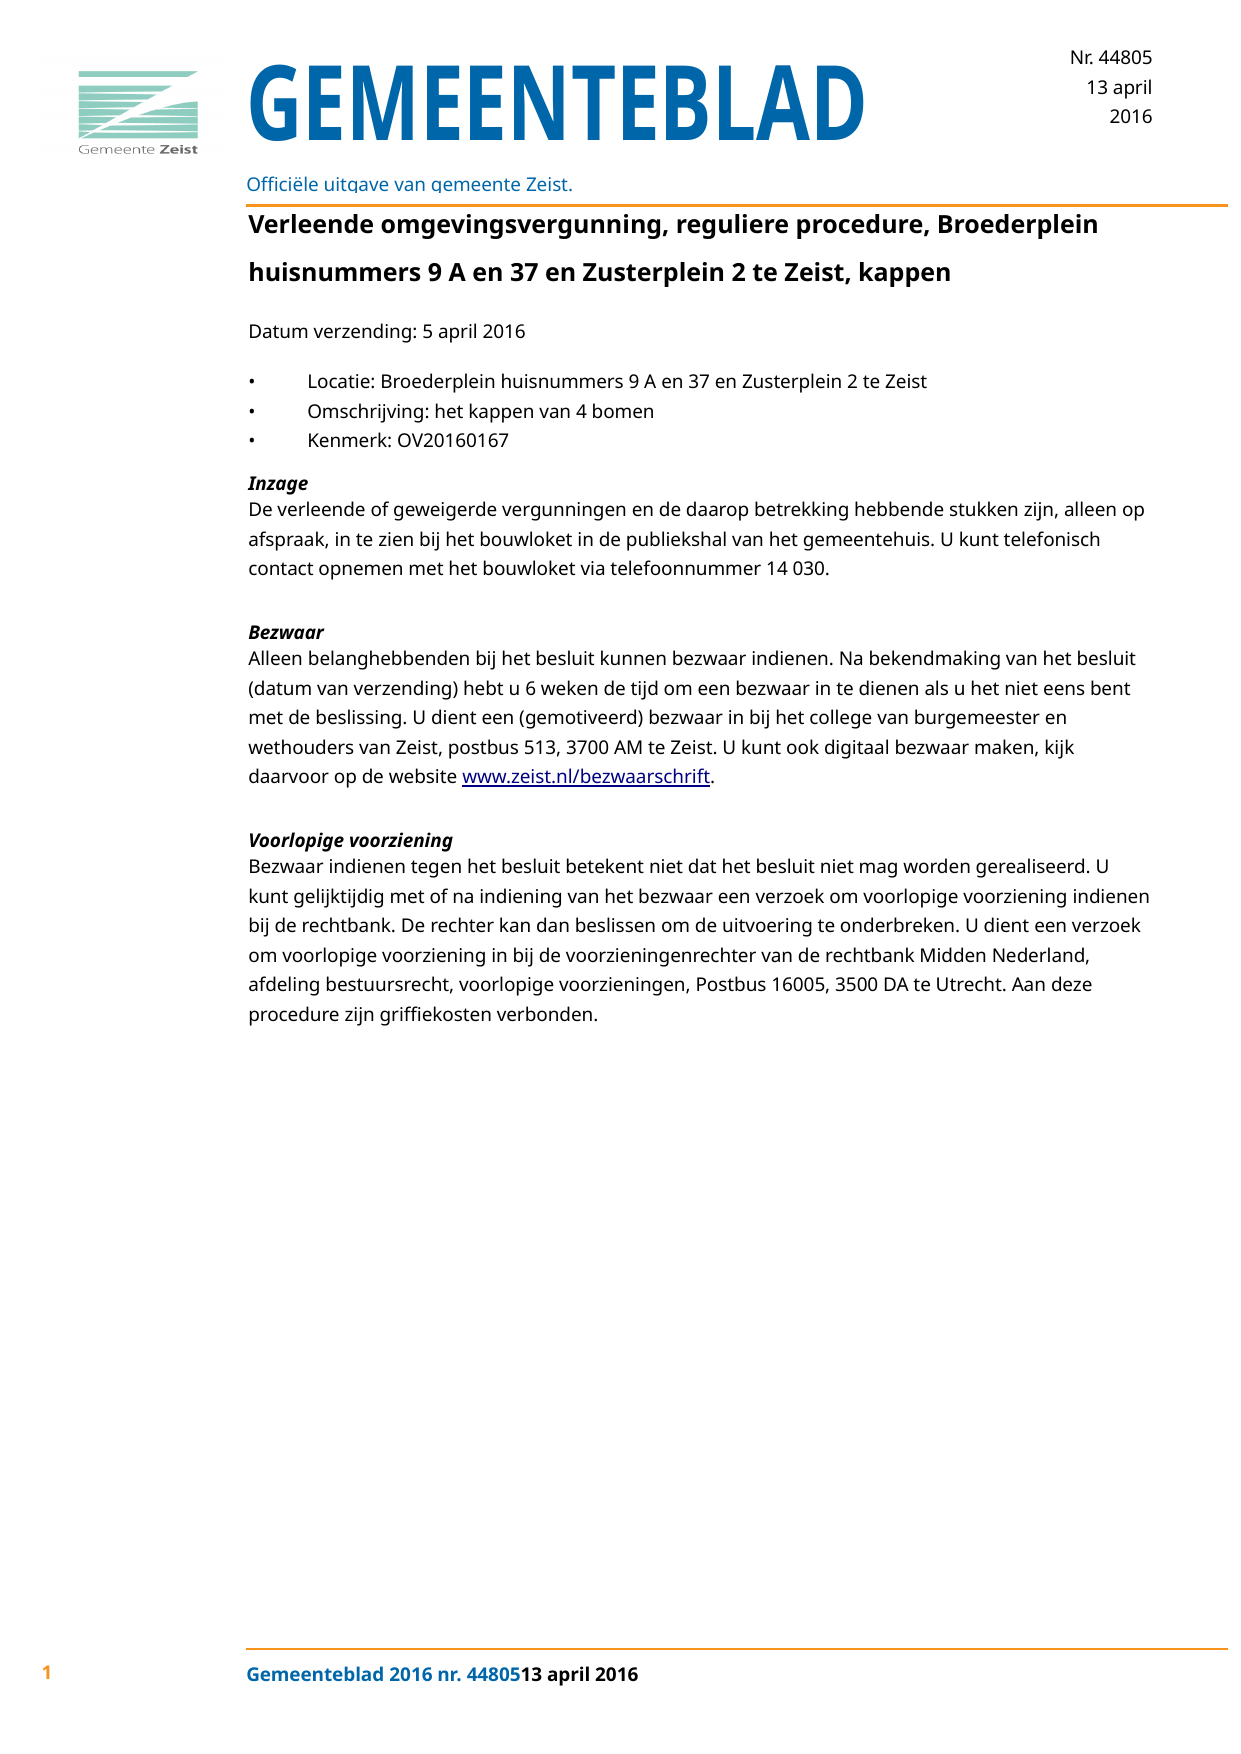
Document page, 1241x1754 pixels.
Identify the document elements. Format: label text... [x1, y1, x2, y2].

text Voorlopige voorziening [248, 827, 1152, 853]
text Datum verzending: 5 april 2016 [248, 318, 1152, 344]
text Verleende omgevingsvergunning, reguliere procedure, Broederplein huisnummers 9 A en 37 en Zusterplein 2 te Zeist, kappen [248, 207, 1152, 288]
text Alleen belanghebbenden bij het besluit kunnen bezwaar indienen. Na bekendmaking van het besluit (datum van verzending) hebt u 6 weken de tijd om een bezwaar in te dienen als u het niet eens bent met de beslissing. U dient een (gemotiveerd) bezwaar in bij het college van burgemeester en wethouders van Zeist, postbus 513, 3700 AM te Zeist. U kunt ook digitaal bezwaar maken, kijk daarvoor op de website www.zeist.nl/bezwaarschrift. [248, 645, 1152, 789]
text Bezwaar indienen tegen het besluit betekent niet dat het besluit niet mag worden gerealiseerd. U kunt gelijktijdig met of na indiening van het bezwaar een verzoek om voorlopige voorziening indienen bij de rechtbank. De rechter kan dan beslissen om de uitvoering te onderbreken. U dient een verzoek om voorlopige voorziening in bij de voorzieningenrechter van de rechtbank Midden Nederland, afdeling bestuursrecht, voorlopige voorzieningen, Postbus 16005, 3500 DA te Utrecht. Aan deze procedure zijn griffiekosten verbonden. [248, 853, 1152, 1027]
list Kenmerk: OV20160167 [248, 427, 1152, 453]
list Omschrijving: het kappen van 4 bomen [248, 398, 1152, 424]
picture [41, 47, 231, 172]
list Locatie: Broederplein huisnummers 9 A en 37 en Zusterplein 2 te Zeist [248, 368, 1152, 394]
text Inzage [248, 471, 1152, 496]
text Bezwaar [248, 619, 1152, 645]
text De verleende of geweigerde vergunningen en de daarop betrekking hebbende stukken zijn, alleen op afspraak, in te zien bij het bouwloket in de publiekshal van het gemeentehuis. U kunt telefonisch contact opnemen met het bouwloket via telefoonnummer 14 030. [248, 496, 1152, 581]
